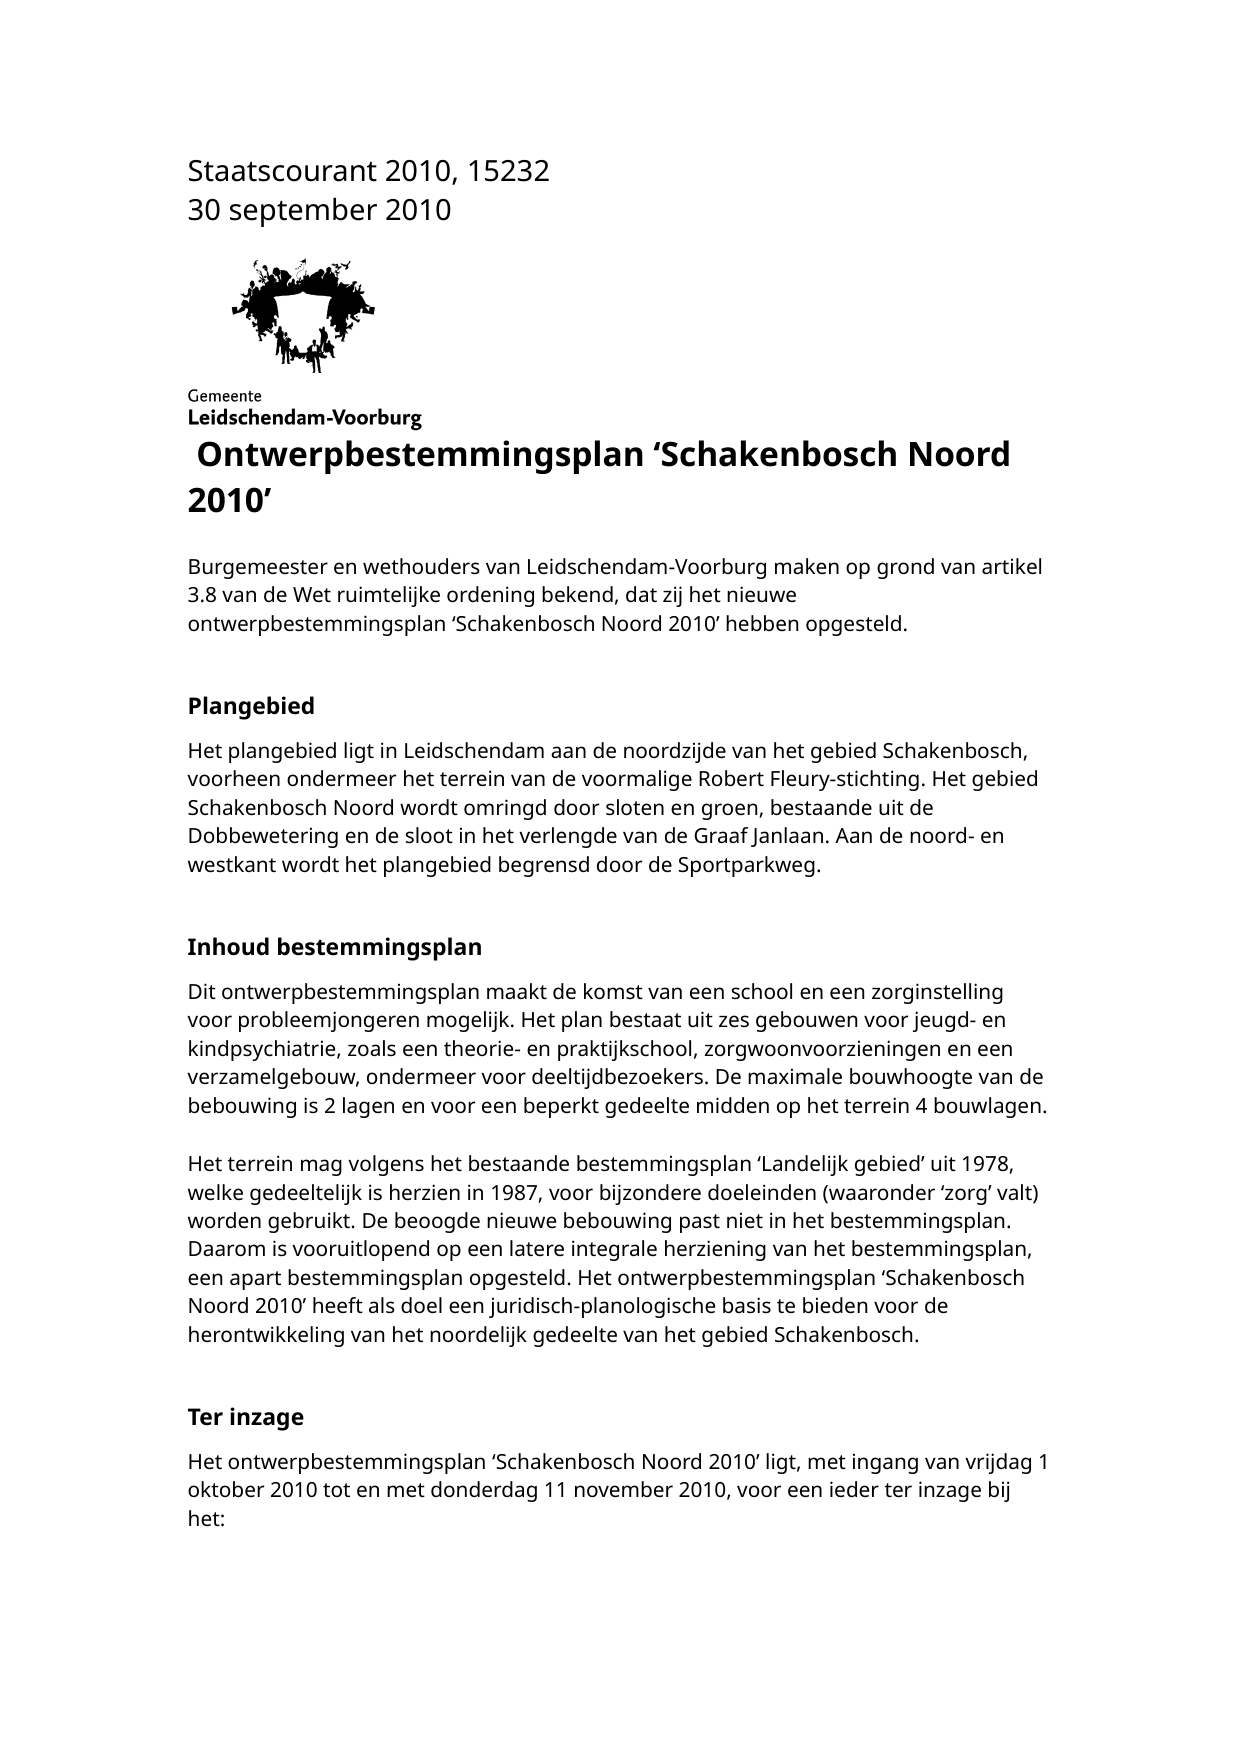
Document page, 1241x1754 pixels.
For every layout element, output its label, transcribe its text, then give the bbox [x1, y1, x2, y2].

text Het terrein mag volgens het bestaande bestemmingsplan ‘Landelijk gebied’ uit 1978, welke gedeeltelijk is herzien in 1987, voor bijzondere doeleinden (waaronder ‘zorg’ valt) worden gebruikt. De beoogde nieuwe bebouwing past niet in het bestemmingsplan. Daarom is vooruitlopend op een latere integrale herziening van het bestemmingsplan, een apart bestemmingsplan opgesteld. Het ontwerpbestemmingsplan ‘Schakenbosch Noord 2010’ heeft als doel een juridisch-planologische basis te bieden voor de herontwikkeling van het noordelijk gedeelte van het gebied Schakenbosch. [187, 1149, 1053, 1348]
picture [187, 258, 424, 431]
subtitle Plangebied [187, 690, 1053, 721]
text Dit ontwerpbestemmingsplan maakt de komst van een school en een zorginstelling voor probleemjongeren mogelijk. Het plan bestaat uit zes gebouwen voor jeugd- en kindpsychiatrie, zoals een theorie- en praktijkschool, zorgwoonvoorzieningen en een verzamelgebouw, ondermeer voor deeltijdbezoekers. De maximale bouwhoogte van de bebouwing is 2 lagen en voor een beperkt gedeelte midden op het terrein 4 bouwlagen. [187, 977, 1053, 1119]
text Het plangebied ligt in Leidschendam aan de noordzijde van het gebied Schakenbosch, voorheen ondermeer het terrein van de voormalige Robert Fleury-stichting. Het gebied Schakenbosch Noord wordt omringd door sloten en groen, bestaande uit de Dobbewetering en de sloot in het verlengde van de Graaf Janlaan. Aan de noord- en westkant wordt het plangebied begrensd door de Sportparkweg. [187, 736, 1053, 878]
text 30 september 2010 [187, 190, 1053, 229]
subtitle Ter inzage [187, 1401, 1053, 1432]
text Staatscourant 2010, 15232 [187, 150, 1053, 190]
subtitle Inhoud bestemmingsplan [187, 931, 1053, 962]
subtitle Ontwerpbestemmingsplan ‘Schakenbosch Noord 2010’ [187, 271, 1053, 522]
text Burgemeester en wethouders van Leidschendam-Voorburg maken op grond van artikel 3.8 van de Wet ruimtelijke ordening bekend, dat zij het nieuwe ontwerpbestemmingsplan ‘Schakenbosch Noord 2010’ hebben opgesteld. [187, 552, 1053, 637]
text Het ontwerpbestemmingsplan ‘Schakenbosch Noord 2010’ ligt, met ingang van vrijdag 1 oktober 2010 tot en met donderdag 11 november 2010, voor een ieder ter inzage bij het: [187, 1447, 1053, 1532]
